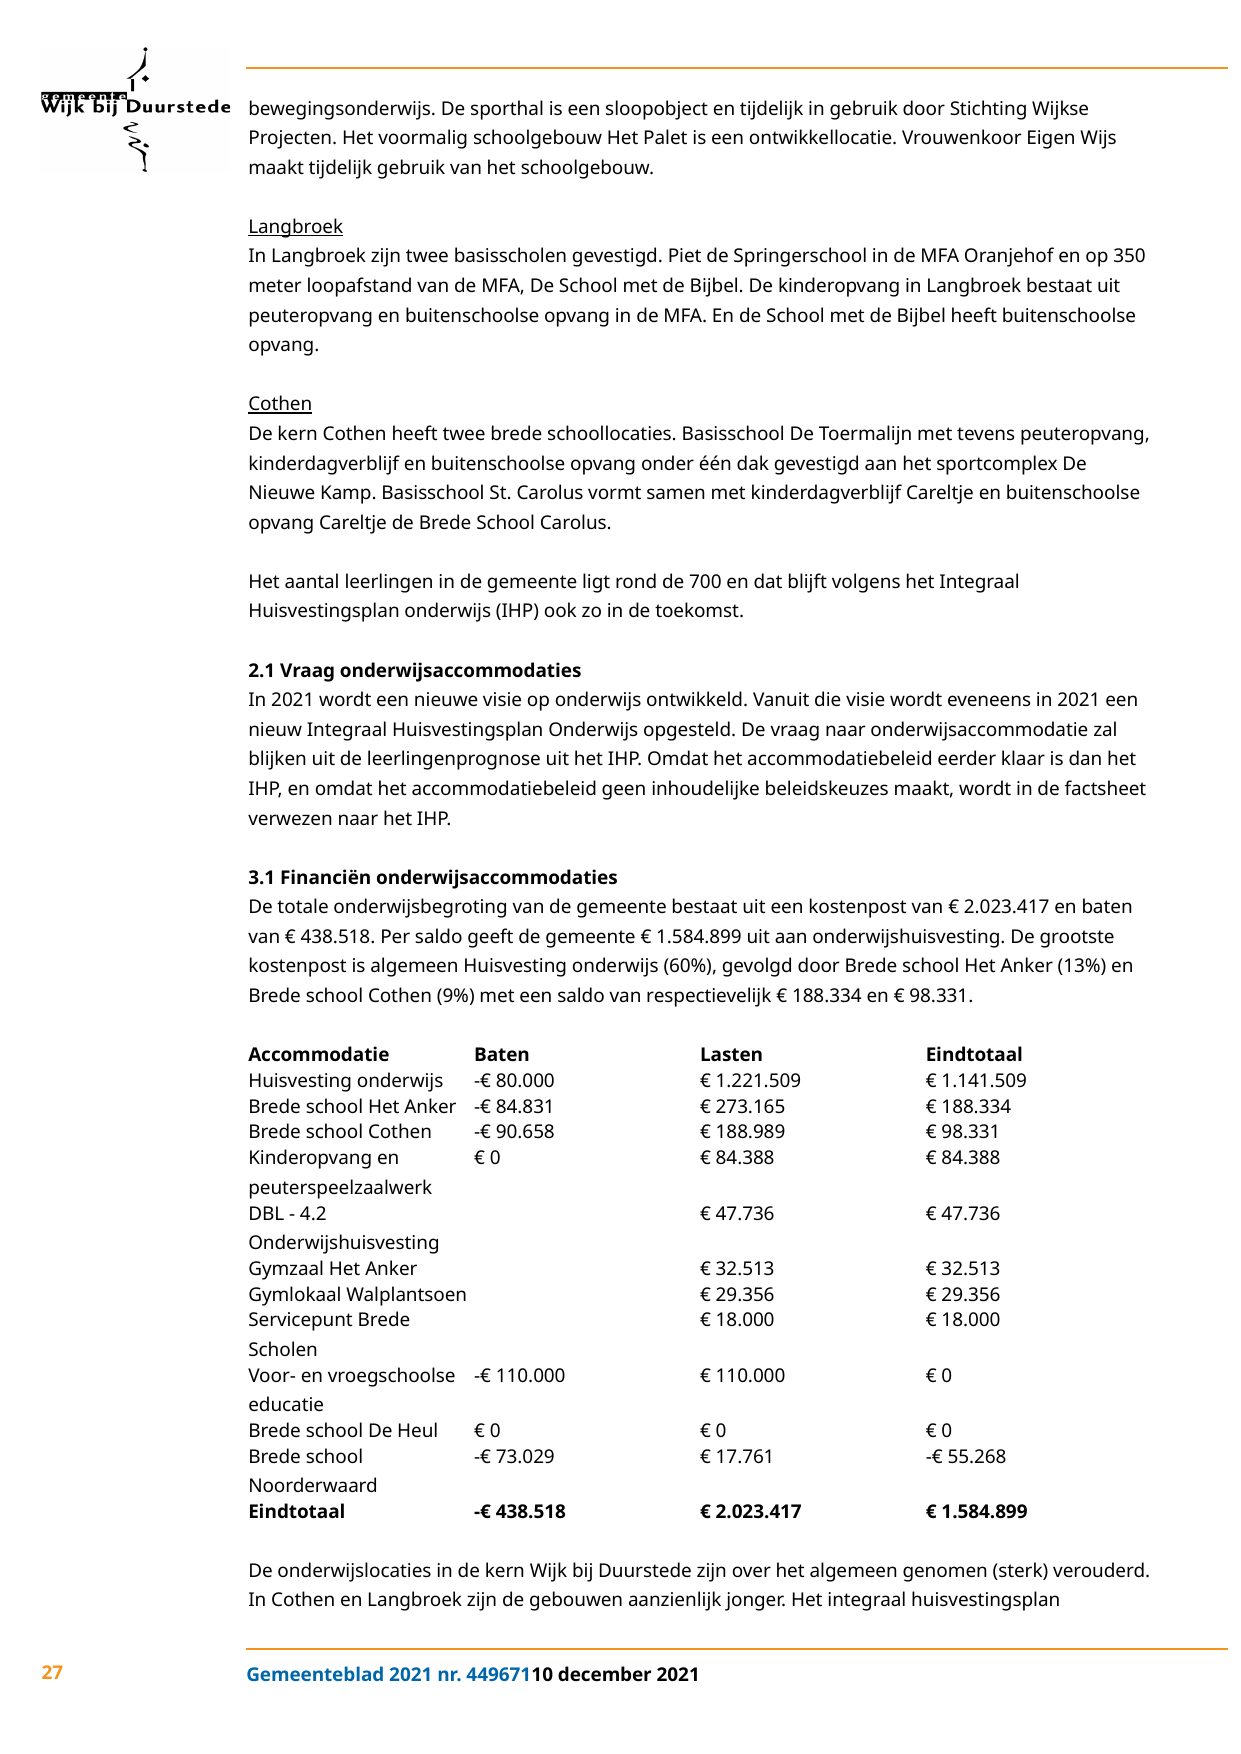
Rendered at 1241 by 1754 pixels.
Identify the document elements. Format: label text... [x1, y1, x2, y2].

table_cell € 0 [700, 1417, 926, 1443]
text 3.1 Financiën onderwijsaccommodaties [248, 864, 1152, 890]
text 2.1 Vraag onderwijsaccommodaties [248, 657, 1152, 683]
text bewegingsonderwijs. De sporthal is een sloopobject en tijdelijk in gebruik door Stichting Wijkse Projecten. Het voormalig schoolgebouw Het Palet is een ontwikkellocatie. Vrouwenkoor Eigen Wijs maakt tijdelijk gebruik van het schoolgebouw. [248, 95, 1152, 180]
text In Langbroek zijn twee basisscholen gevestigd. Piet de Springerschool in de MFA Oranjehof en op 350 meter loopafstand van de MFA, De School met de Bijbel. De kinderopvang in Langbroek bestaat uit peuteropvang en buitenschoolse opvang in de MFA. En de School met de Bijbel heeft buitenschoolse opvang. [248, 243, 1152, 357]
table_cell -€ 90.658 [474, 1119, 700, 1144]
table_cell -€ 110.000 [474, 1362, 700, 1417]
text In 2021 wordt een nieuwe visie op onderwijs ontwikkeld. Vanuit die visie wordt eveneens in 2021 een nieuw Integraal Huisvestingsplan Onderwijs opgesteld. De vraag naar onderwijsaccommodatie zal blijken uit de leerlingenprognose uit het IHP. Omdat het accommodatiebeleid eerder klaar is dan het IHP, en omdat het accommodatiebeleid geen inhoudelijke beleidskeuzes maakt, wordt in de factsheet verwezen naar het IHP. [248, 686, 1152, 831]
table_cell -€ 84.831 [474, 1093, 700, 1119]
table_cell € 0 [926, 1417, 1152, 1443]
table_cell Gymzaal Het Anker [248, 1255, 474, 1281]
table_cell € 188.989 [700, 1119, 926, 1144]
table_cell Huisvesting onderwijs [248, 1067, 474, 1093]
table_cell Voor- en vroegschoolse educatie [248, 1362, 474, 1417]
table_cell Eindtotaal [248, 1498, 474, 1524]
table_cell € 98.331 [926, 1119, 1152, 1144]
table_cell -€ 80.000 [474, 1067, 700, 1093]
table_header Lasten [700, 1042, 926, 1067]
table_cell € 2.023.417 [700, 1498, 926, 1524]
text De onderwijslocaties in de kern Wijk bij Duurstede zijn over het algemeen genomen (sterk) verouderd. In Cothen en Langbroek zijn de gebouwen aanzienlijk jonger. Het integraal huisvestingsplan [248, 1557, 1152, 1612]
table_cell € 110.000 [700, 1362, 926, 1417]
table_cell Brede school Noorderwaard [248, 1443, 474, 1498]
table_cell -€ 438.518 [474, 1498, 700, 1524]
table_cell € 29.356 [926, 1281, 1152, 1307]
table_cell [474, 1281, 700, 1307]
table_cell € 32.513 [700, 1255, 926, 1281]
text De totale onderwijsbegroting van de gemeente bestaat uit een kostenpost van € 2.023.417 en baten van € 438.518. Per saldo geeft de gemeente € 1.584.899 uit aan onderwijshuisvesting. De grootste kostenpost is algemeen Huisvesting onderwijs (60%), gevolgd door Brede school Het Anker (13%) en Brede school Cothen (9%) met een saldo van respectievelijk € 188.334 en € 98.331. [248, 893, 1152, 1008]
text Langbroek [248, 213, 1152, 239]
table_cell € 273.165 [700, 1093, 926, 1119]
table_header Baten [474, 1042, 700, 1067]
table_cell € 1.141.509 [926, 1067, 1152, 1093]
table_cell Brede school Het Anker [248, 1093, 474, 1119]
table_header Accommodatie [248, 1042, 474, 1067]
table_cell Brede school Cothen [248, 1119, 474, 1144]
table_cell € 0 [474, 1417, 700, 1443]
table_header Eindtotaal [926, 1042, 1152, 1067]
table_cell € 1.221.509 [700, 1067, 926, 1093]
table_cell € 29.356 [700, 1281, 926, 1307]
table_cell -€ 55.268 [926, 1443, 1152, 1498]
table_cell € 84.388 [700, 1145, 926, 1200]
table_cell Gymlokaal Walplantsoen [248, 1281, 474, 1307]
table_cell € 47.736 [926, 1200, 1152, 1255]
table_cell Kinderopvang en peuterspeelzaalwerk [248, 1145, 474, 1200]
table_cell Servicepunt Brede Scholen [248, 1307, 474, 1362]
table_cell € 18.000 [700, 1307, 926, 1362]
table_cell -€ 73.029 [474, 1443, 700, 1498]
table_cell € 84.388 [926, 1145, 1152, 1200]
table_cell € 0 [474, 1145, 700, 1200]
table_cell DBL - 4.2 Onderwijshuisvesting [248, 1200, 474, 1255]
text De kern Cothen heeft twee brede schoollocaties. Basisschool De Toermalijn met tevens peuteropvang, kinderdagverblijf en buitenschoolse opvang onder één dak gevestigd aan het sportcomplex De Nieuwe Kamp. Basisschool St. Carolus vormt samen met kinderdagverblijf Careltje en buitenschoolse opvang Careltje de Brede School Carolus. [248, 420, 1152, 535]
text Cothen [248, 391, 1152, 416]
table_cell € 1.584.899 [926, 1498, 1152, 1524]
table_cell € 0 [926, 1362, 1152, 1417]
table_cell € 47.736 [700, 1200, 926, 1255]
table_cell € 17.761 [700, 1443, 926, 1498]
picture [41, 47, 231, 172]
table_cell Brede school De Heul [248, 1417, 474, 1443]
text Het aantal leerlingen in de gemeente ligt rond de 700 en dat blijft volgens het Integraal Huisvestingsplan onderwijs (IHP) ook zo in de toekomst. [248, 568, 1152, 623]
table_cell [474, 1255, 700, 1281]
table_cell [474, 1307, 700, 1362]
table_cell € 32.513 [926, 1255, 1152, 1281]
table_cell € 188.334 [926, 1093, 1152, 1119]
table_cell [474, 1200, 700, 1255]
table_cell € 18.000 [926, 1307, 1152, 1362]
